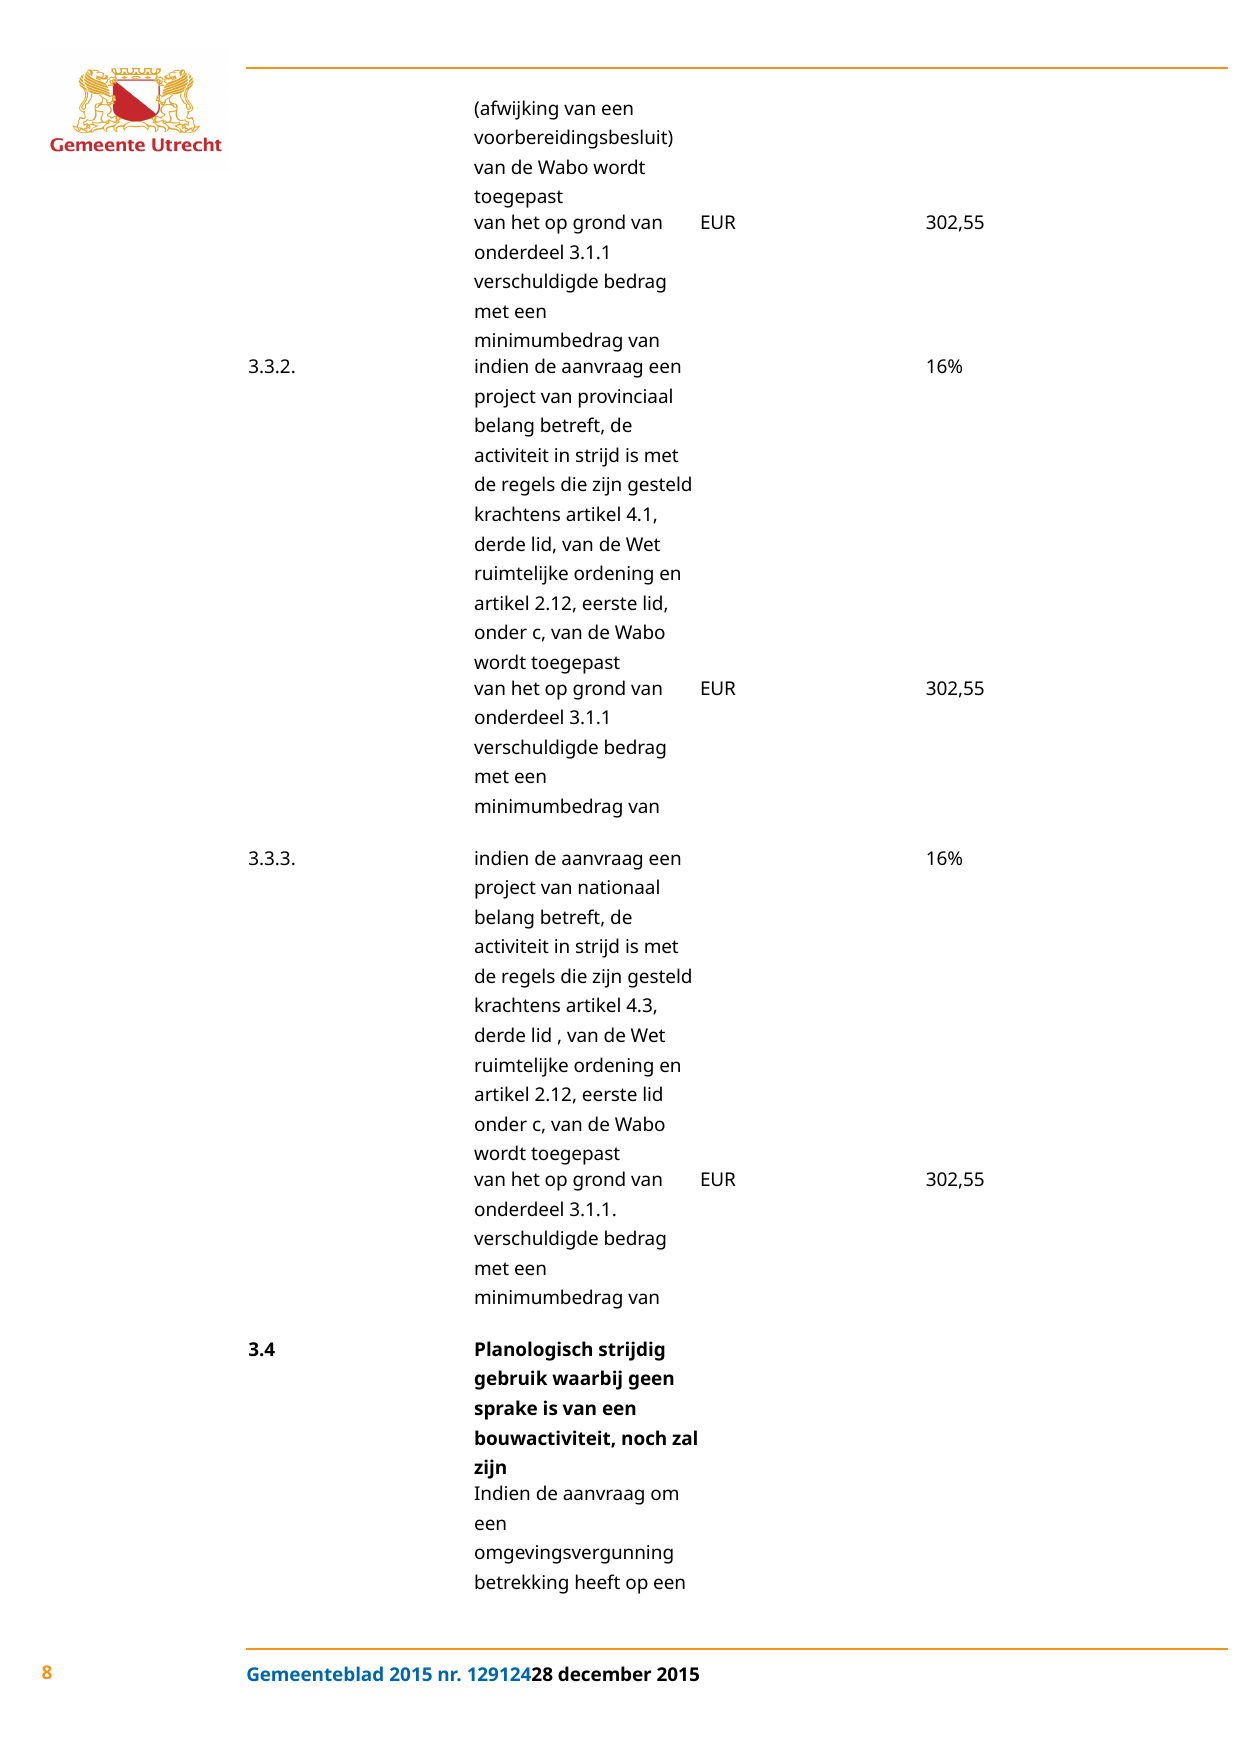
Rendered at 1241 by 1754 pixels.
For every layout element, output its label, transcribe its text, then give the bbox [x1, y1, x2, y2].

table_cell [700, 353, 926, 675]
table_cell [248, 1480, 474, 1594]
table_cell 302,55 [926, 1166, 1152, 1310]
table_cell [248, 819, 474, 845]
table_cell Indien de aanvraag om een omgevingsvergunning betrekking heeft op een [474, 1480, 700, 1594]
table_cell indien de aanvraag een project van nationaal belang betreft, de activiteit in strijd is met de regels die zijn gesteld krachtens artikel 4.3, derde lid , van de Wet ruimtelijke ordening en artikel 2.12, eerste lid onder c, van de Wabo wordt toegepast [474, 845, 700, 1166]
table_cell van het op grond van onderdeel 3.1.1 verschuldigde bedrag met een minimumbedrag van [474, 675, 700, 819]
table_cell EUR [700, 209, 926, 353]
table_cell [926, 95, 1152, 209]
table_cell [926, 1336, 1152, 1480]
table_cell [926, 1480, 1152, 1594]
table_cell [700, 1310, 926, 1336]
table_cell 16% [926, 353, 1152, 675]
table_cell van het op grond van onderdeel 3.1.1 verschuldigde bedrag met een minimumbedrag van [474, 209, 700, 353]
table_cell van het op grond van onderdeel 3.1.1. verschuldigde bedrag met een minimumbedrag van [474, 1166, 700, 1310]
table_cell EUR [700, 675, 926, 819]
table_cell 302,55 [926, 209, 1152, 353]
table_cell [248, 1310, 474, 1336]
table_cell [700, 1336, 926, 1480]
table_cell 302,55 [926, 675, 1152, 819]
table_cell [700, 1480, 926, 1594]
table_cell [248, 95, 474, 209]
table_cell [700, 819, 926, 845]
table_cell [926, 1310, 1152, 1336]
table_cell [474, 819, 700, 845]
table_cell (afwijking van een voorbereidingsbesluit) van de Wabo wordt toegepast [474, 95, 700, 209]
table_cell 3.3.2. [248, 353, 474, 675]
table_cell [248, 209, 474, 353]
picture [41, 47, 231, 172]
table_cell indien de aanvraag een project van provinciaal belang betreft, de activiteit in strijd is met de regels die zijn gesteld krachtens artikel 4.1, derde lid, van de Wet ruimtelijke ordening en artikel 2.12, eerste lid, onder c, van de Wabo wordt toegepast [474, 353, 700, 675]
table_cell 3.3.3. [248, 845, 474, 1166]
table_cell Planologisch strijdig gebruik waarbij geen sprake is van een bouwactiviteit, noch zal zijn [474, 1336, 700, 1480]
table_cell [248, 675, 474, 819]
table_cell [248, 1166, 474, 1310]
table_cell [700, 845, 926, 1166]
table_cell EUR [700, 1166, 926, 1310]
table_cell 3.4 [248, 1336, 474, 1480]
table_cell [700, 95, 926, 209]
table_cell [926, 819, 1152, 845]
table_cell 16% [926, 845, 1152, 1166]
table_cell [474, 1310, 700, 1336]
